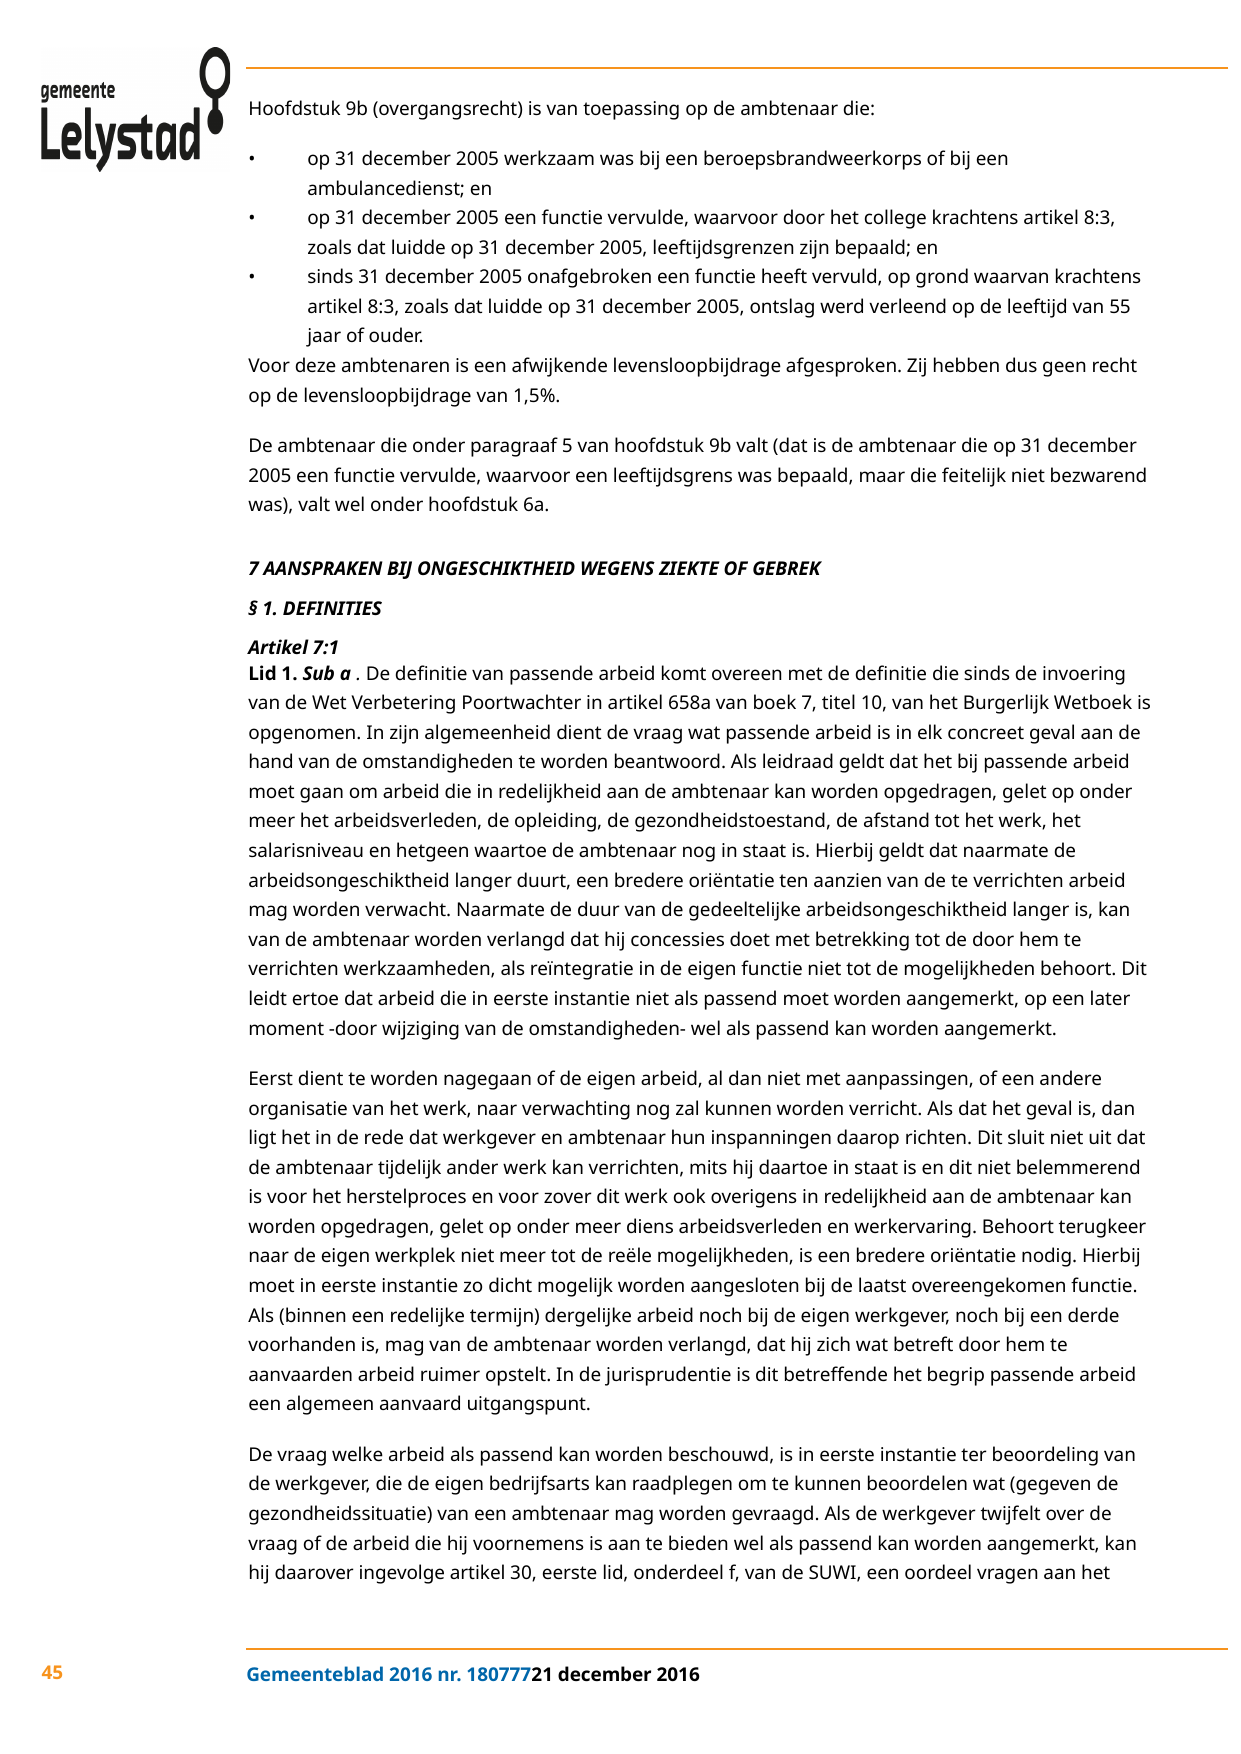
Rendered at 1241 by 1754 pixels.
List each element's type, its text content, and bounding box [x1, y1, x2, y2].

text Voor deze ambtenaren is een afwijkende levensloopbijdrage afgesproken. Zij hebben dus geen recht op de levensloopbijdrage van 1,5%. [248, 352, 1152, 408]
list op 31 december 2005 een functie vervulde, waarvoor door het college krachtens artikel 8:3, zoals dat luidde op 31 december 2005, leeftijdsgrenzen zijn bepaald; en [248, 204, 1152, 260]
text Artikel 7:1 [248, 634, 1152, 660]
text Eerst dient te worden nagegaan of de eigen arbeid, al dan niet met aanpassingen, of een andere organisatie van het werk, naar verwachting nog zal kunnen worden verricht. Als dat het geval is, dan ligt het in de rede dat werkgever en ambtenaar hun inspanningen daarop richten. Dit sluit niet uit dat de ambtenaar tijdelijk ander werk kan verrichten, mits hij daartoe in staat is en dit niet belemmerend is voor het herstelproces en voor zover dit werk ook overigens in redelijkheid aan de ambtenaar kan worden opgedragen, gelet op onder meer diens arbeidsverleden en werkervaring. Behoort terugkeer naar de eigen werkplek niet meer tot de reële mogelijkheden, is een bredere oriëntatie nodig. Hierbij moet in eerste instantie zo dicht mogelijk worden aangesloten bij de laatst overeengekomen functie. Als (binnen een redelijke termijn) dergelijke arbeid noch bij de eigen werkgever, noch bij een derde voorhanden is, mag van de ambtenaar worden verlangd, dat hij zich wat betreft door hem te aanvaarden arbeid ruimer opstelt. In de jurisprudentie is dit betreffende het begrip passende arbeid een algemeen aanvaard uitgangspunt. [248, 1065, 1152, 1416]
text 7 AANSPRAKEN BIJ ONGESCHIKTHEID WEGENS ZIEKTE OF GEBREK [248, 555, 1152, 581]
picture [41, 47, 231, 172]
text Lid 1. Sub a . De definitie van passende arbeid komt overeen met de definitie die sinds de invoering van de Wet Verbetering Poortwachter in artikel 658a van boek 7, titel 10, van het Burgerlijk Wetboek is opgenomen. In zijn algemeenheid dient de vraag wat passende arbeid is in elk concreet geval aan de hand van de omstandigheden te worden beantwoord. Als leidraad geldt dat het bij passende arbeid moet gaan om arbeid die in redelijkheid aan de ambtenaar kan worden opgedragen, gelet op onder meer het arbeidsverleden, de opleiding, de gezondheidstoestand, de afstand tot het werk, het salarisniveau en hetgeen waartoe de ambtenaar nog in staat is. Hierbij geldt dat naarmate de arbeidsongeschiktheid langer duurt, een bredere oriëntatie ten aanzien van de te verrichten arbeid mag worden verwacht. Naarmate de duur van de gedeeltelijke arbeidsongeschiktheid langer is, kan van de ambtenaar worden verlangd dat hij concessies doet met betrekking tot de door hem te verrichten werkzaamheden, als reïntegratie in de eigen functie niet tot de mogelijkheden behoort. Dit leidt ertoe dat arbeid die in eerste instantie niet als passend moet worden aangemerkt, op een later moment -door wijziging van de omstandigheden- wel als passend kan worden aangemerkt. [248, 660, 1152, 1040]
text De vraag welke arbeid als passend kan worden beschouwd, is in eerste instantie ter beoordeling van de werkgever, die de eigen bedrijfsarts kan raadplegen om te kunnen beoordelen wat (gegeven de gezondheidssituatie) van een ambtenaar mag worden gevraagd. Als de werkgever twijfelt over de vraag of de arbeid die hij voornemens is aan te bieden wel als passend kan worden aangemerkt, kan hij daarover ingevolge artikel 30, eerste lid, onderdeel f, van de SUWI, een oordeel vragen aan het [248, 1441, 1152, 1585]
text Hoofdstuk 9b (overgangsrecht) is van toepassing op de ambtenaar die: [248, 95, 1152, 121]
text § 1. DEFINITIES [248, 595, 1152, 620]
text De ambtenaar die onder paragraaf 5 van hoofdstuk 9b valt (dat is de ambtenaar die op 31 december 2005 een functie vervulde, waarvoor een leeftijdsgrens was bepaald, maar die feitelijk niet bezwarend was), valt wel onder hoofdstuk 6a. [248, 432, 1152, 517]
list op 31 december 2005 werkzaam was bij een beroepsbrandweerkorps of bij een ambulancedienst; en [248, 145, 1152, 201]
list sinds 31 december 2005 onafgebroken een functie heeft vervuld, op grond waarvan krachtens artikel 8:3, zoals dat luidde op 31 december 2005, ontslag werd verleend op de leeftijd van 55 jaar of ouder. [248, 263, 1152, 348]
